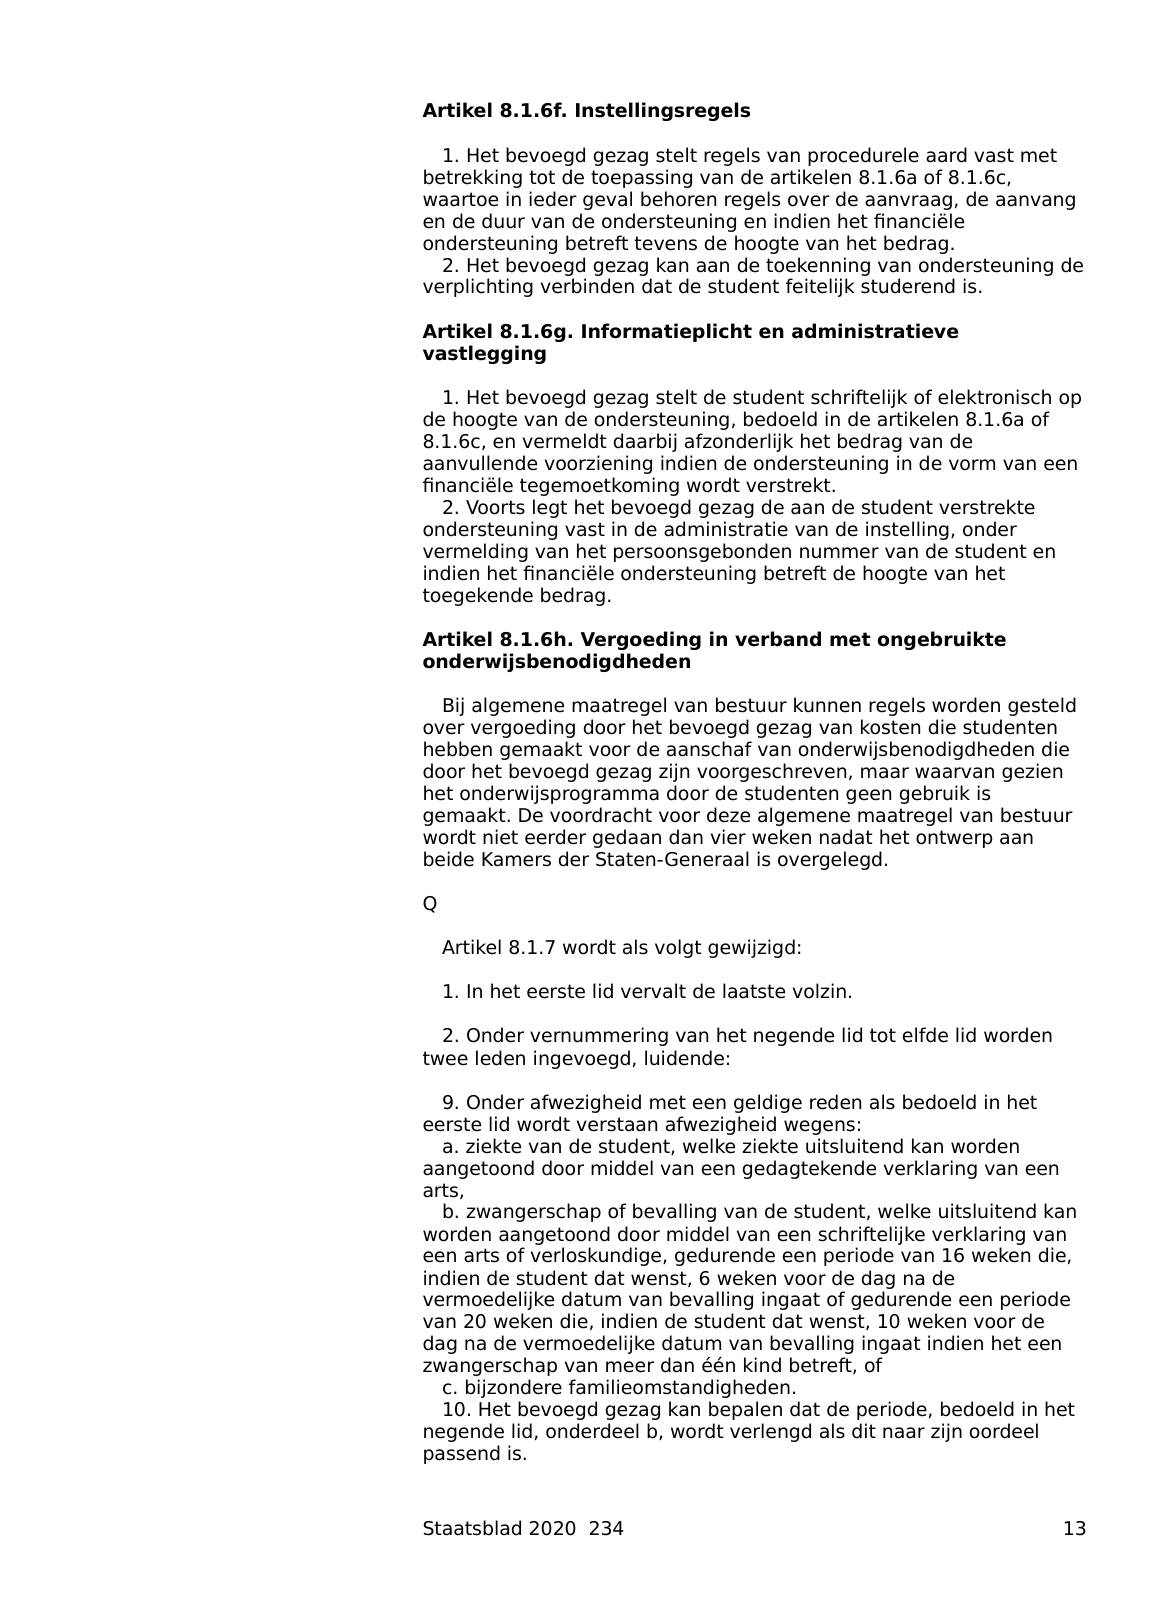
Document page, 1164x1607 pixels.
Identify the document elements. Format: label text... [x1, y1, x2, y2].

text b. zwangerschap of bevalling van de student, welke uitsluitend kan worden aangetoond door middel van een schriftelijke verklaring van een arts of verloskundige, gedurende een periode van 16 weken die, indien de student dat wenst, 6 weken voor de dag na de vermoedelijke datum van bevalling ingaat of gedurende een periode van 20 weken die, indien de student dat wenst, 10 weken voor de dag na de vermoedelijke datum van bevalling ingaat indien het een zwangerschap van meer dan één kind betreft, of [422, 1201, 1087, 1377]
text 2. Voorts legt het bevoegd gezag de aan de student verstrekte ondersteuning vast in de administratie van de instelling, onder vermelding van het persoonsgebonden nummer van de student en indien het financiële ondersteuning betreft de hoogte van het toegekende bedrag. [422, 497, 1087, 607]
text 1. In het eerste lid vervalt de laatste volzin. [422, 981, 1087, 1003]
subtitle Artikel 8.1.6f. Instellingsregels [422, 100, 1087, 122]
text Q [422, 893, 1087, 915]
text Bij algemene maatregel van bestuur kunnen regels worden gesteld over vergoeding door het bevoegd gezag van kosten die studenten hebben gemaakt voor de aanschaf van onderwijsbenodigdheden die door het bevoegd gezag zijn voorgeschreven, maar waarvan gezien het onderwijsprogramma door de studenten geen gebruik is gemaakt. De voordracht voor deze algemene maatregel van bestuur wordt niet eerder gedaan dan vier weken nadat het ontwerp aan beide Kamers der Staten-Generaal is overgelegd. [422, 695, 1087, 871]
text 1. Het bevoegd gezag stelt regels van procedurele aard vast met betrekking tot de toepassing van de artikelen 8.1.6a of 8.1.6c, waartoe in ieder geval behoren regels over de aanvraag, de aanvang en de duur van de ondersteuning en indien het financiële ondersteuning betreft tevens de hoogte van het bedrag. [422, 144, 1087, 254]
text 2. Onder vernummering van het negende lid tot elfde lid worden twee leden ingevoegd, luidende: [422, 1025, 1087, 1069]
subtitle Artikel 8.1.6h. Vergoeding in verband met ongebruikte onderwijsbenodigdheden [422, 629, 1087, 673]
text 1. Het bevoegd gezag stelt de student schriftelijk of elektronisch op de hoogte van de ondersteuning, bedoeld in de artikelen 8.1.6a of 8.1.6c, en vermeldt daarbij afzonderlijk het bedrag van de aanvullende voorziening indien de ondersteuning in de vorm van een financiële tegemoetkoming wordt verstrekt. [422, 387, 1087, 497]
text Artikel 8.1.7 wordt als volgt gewijzigd: [422, 937, 1087, 959]
text a. ziekte van de student, welke ziekte uitsluitend kan worden aangetoond door middel van een gedagtekende verklaring van een arts, [422, 1136, 1087, 1201]
text 9. Onder afwezigheid met een geldige reden als bedoeld in het eerste lid wordt verstaan afwezigheid wegens: [422, 1092, 1087, 1136]
subtitle Artikel 8.1.6g. Informatieplicht en administratieve vastlegging [422, 321, 1087, 364]
text c. bijzondere familieomstandigheden. [422, 1377, 1087, 1399]
text 10. Het bevoegd gezag kan bepalen dat de periode, bedoeld in het negende lid, onderdeel b, wordt verlengd als dit naar zijn oordeel passend is. [422, 1399, 1087, 1465]
text 2. Het bevoegd gezag kan aan de toekenning van ondersteuning de verplichting verbinden dat de student feitelijk studerend is. [422, 254, 1087, 298]
